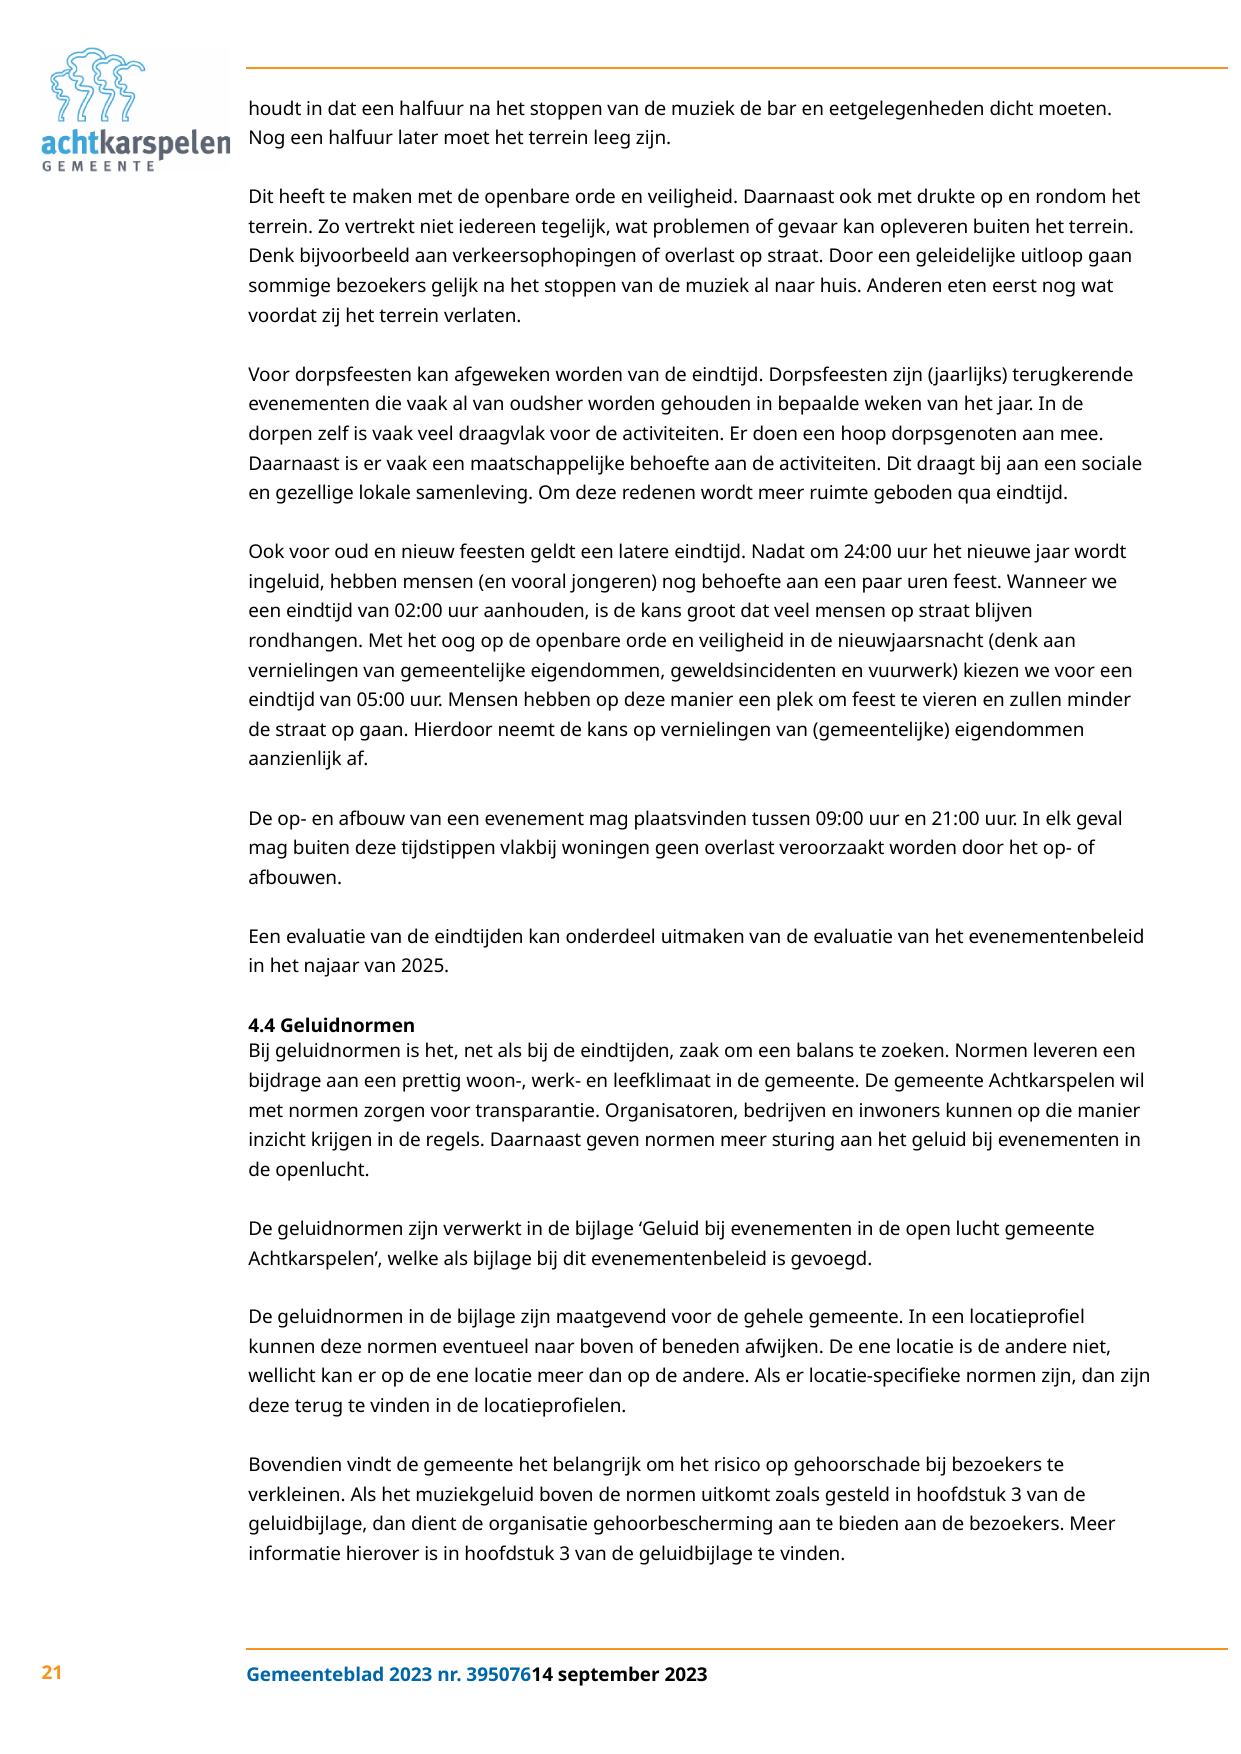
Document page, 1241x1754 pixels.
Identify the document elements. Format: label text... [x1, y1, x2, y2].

text Ook voor oud en nieuw feesten geldt een latere eindtijd. Nadat om 24:00 uur het nieuwe jaar wordt ingeluid, hebben mensen (en vooral jongeren) nog behoefte aan een paar uren feest. Wanneer we een eindtijd van 02:00 uur aanhouden, is de kans groot dat veel mensen op straat blijven rondhangen. Met het oog op de openbare orde en veiligheid in de nieuwjaarsnacht (denk aan vernielingen van gemeentelijke eigendommen, geweldsincidenten en vuurwerk) kiezen we voor een eindtijd van 05:00 uur. Mensen hebben op deze manier een plek om feest te vieren en zullen minder de straat op gaan. Hierdoor neemt de kans op vernielingen van (gemeentelijke) eigendommen aanzienlijk af. [248, 538, 1152, 771]
text Voor dorpsfeesten kan afgeweken worden van de eindtijd. Dorpsfeesten zijn (jaarlijks) terugkerende evenementen die vaak al van oudsher worden gehouden in bepaalde weken van het jaar. In de dorpen zelf is vaak veel draagvlak voor de activiteiten. Er doen een hoop dorpsgenoten aan mee. Daarnaast is er vaak een maatschappelijke behoefte aan de activiteiten. Dit draagt bij aan een sociale en gezellige lokale samenleving. Om deze redenen wordt meer ruimte geboden qua eindtijd. [248, 361, 1152, 505]
text De geluidnormen in de bijlage zijn maatgevend voor de gehele gemeente. In een locatieprofiel kunnen deze normen eventueel naar boven of beneden afwijken. De ene locatie is de andere niet, wellicht kan er op de ene locatie meer dan op de andere. Als er locatie-specifieke normen zijn, dan zijn deze terug te vinden in de locatieprofielen. [248, 1303, 1152, 1418]
picture [41, 47, 231, 172]
text Een evaluatie van de eindtijden kan onderdeel uitmaken van de evaluatie van het evenementenbeleid in het najaar van 2025. [248, 923, 1152, 978]
text Bovendien vindt de gemeente het belangrijk om het risico op gehoorschade bij bezoekers te verkleinen. Als het muziekgeluid boven de normen uitkomt zoals gesteld in hoofdstuk 3 van de geluidbijlage, dan dient de organisatie gehoorbescherming aan te bieden aan de bezoekers. Meer informatie hierover is in hoofdstuk 3 van de geluidbijlage te vinden. [248, 1451, 1152, 1566]
table_header De geluidnormen zijn verwerkt in de bijlage ‘Geluid bij evenementen in de open lucht gemeente Achtkarspelen’, welke als bijlage bij dit evenementenbeleid is gevoegd. [248, 1215, 1152, 1271]
text Bij geluidnormen is het, net als bij de eindtijden, zaak om een balans te zoeken. Normen leveren een bijdrage aan een prettig woon-, werk- en leefklimaat in de gemeente. De gemeente Achtkarspelen wil met normen zorgen voor transparantie. Organisatoren, bedrijven en inwoners kunnen op die manier inzicht krijgen in de regels. Daarnaast geven normen meer sturing aan het geluid bij evenementen in de openlucht. [248, 1038, 1152, 1182]
text 4.4 Geluidnormen [248, 1012, 1152, 1038]
text houdt in dat een halfuur na het stoppen van de muziek de bar en eetgelegenheden dicht moeten. Nog een halfuur later moet het terrein leeg zijn. [248, 95, 1152, 150]
text Dit heeft te maken met de openbare orde en veiligheid. Daarnaast ook met drukte op en rondom het terrein. Zo vertrekt niet iedereen tegelijk, wat problemen of gevaar kan opleveren buiten het terrein. Denk bijvoorbeeld aan verkeersophopingen of overlast op straat. Door een geleidelijke uitloop gaan sommige bezoekers gelijk na het stoppen van de muziek al naar huis. Anderen eten eerst nog wat voordat zij het terrein verlaten. [248, 183, 1152, 328]
text De op- en afbouw van een evenement mag plaatsvinden tussen 09:00 uur en 21:00 uur. In elk geval mag buiten deze tijdstippen vlakbij woningen geen overlast veroorzaakt worden door het op- of afbouwen. [248, 805, 1152, 890]
